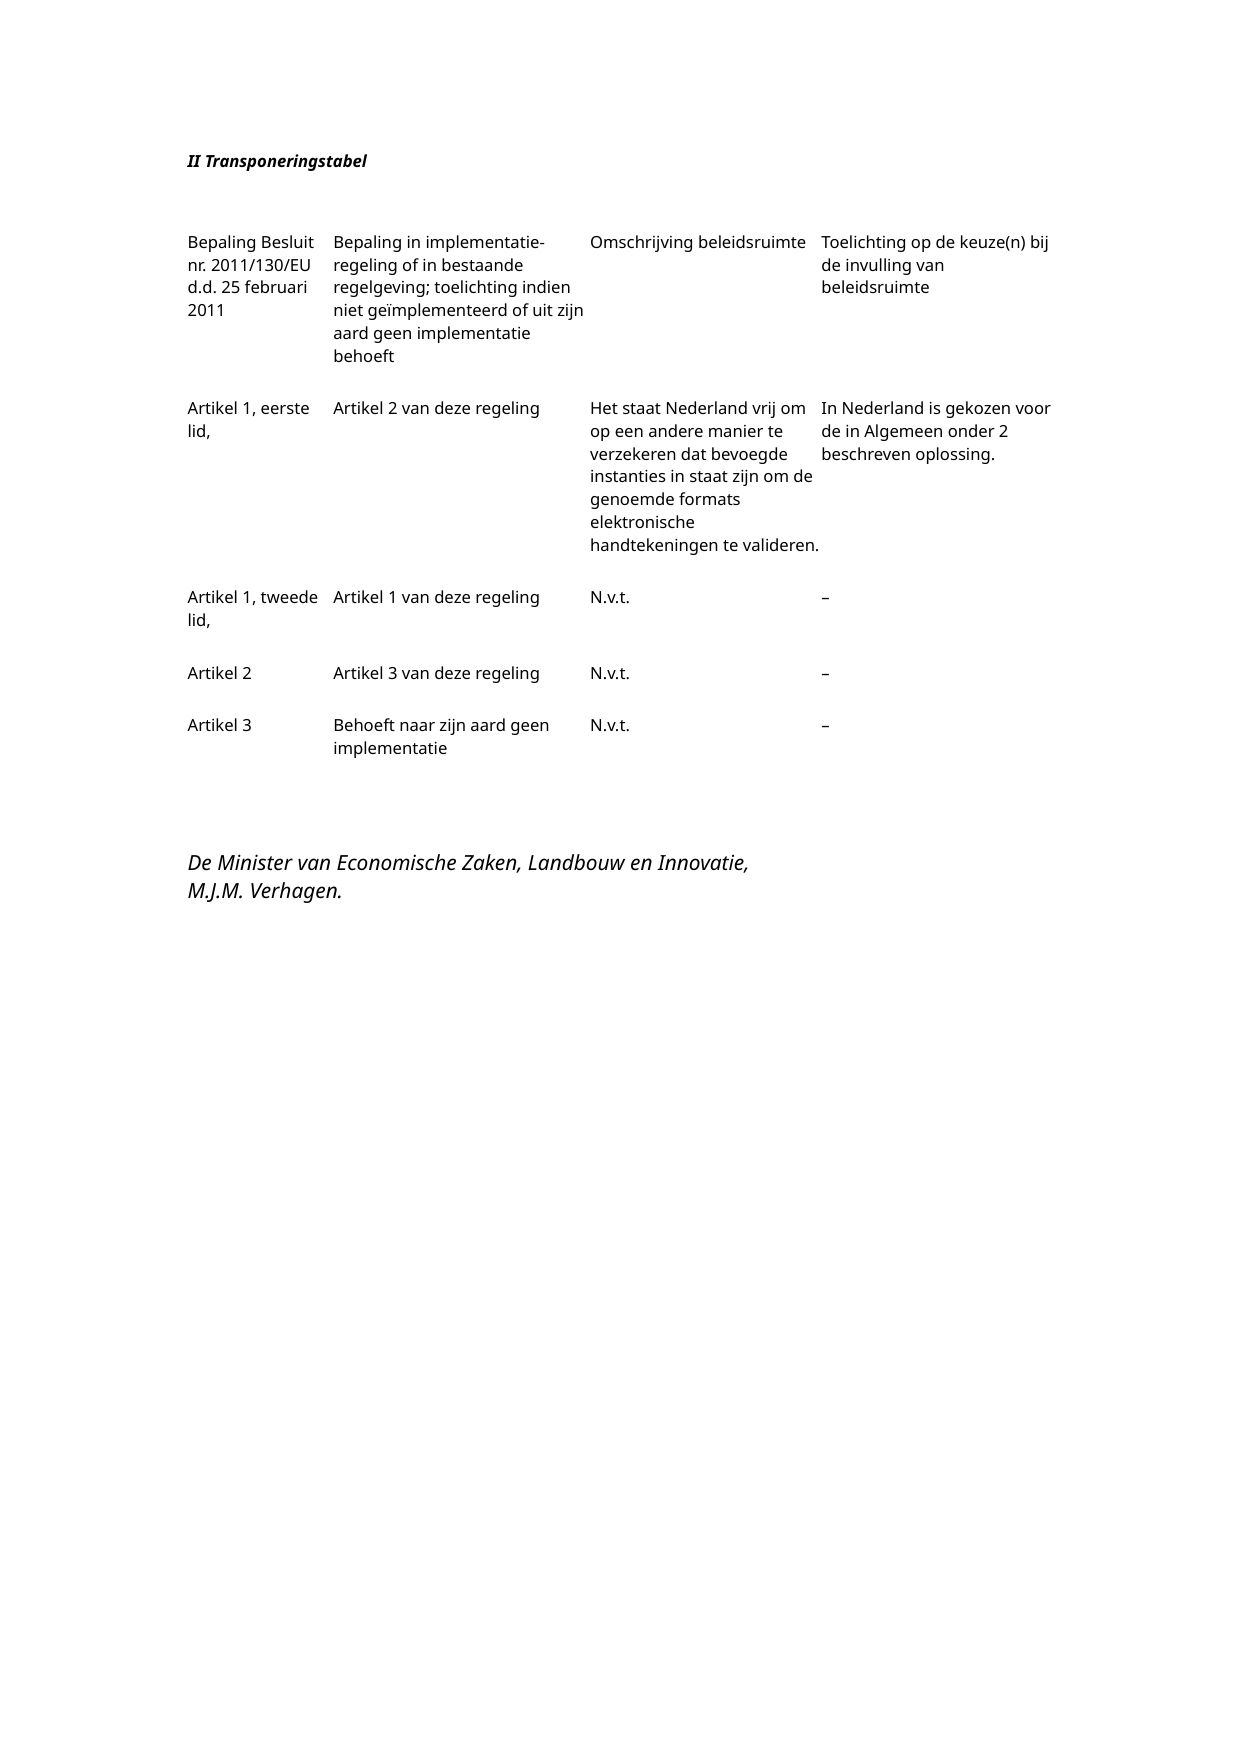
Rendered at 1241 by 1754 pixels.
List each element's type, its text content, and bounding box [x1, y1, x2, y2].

table_cell N.v.t. [590, 661, 821, 714]
table_cell Artikel 1, tweede lid, [188, 586, 333, 661]
table_cell Behoeft naar zijn aard geen implementatie [333, 714, 590, 789]
table_cell – [821, 714, 1053, 789]
table_header Bepaling Besluit nr. 2011/130/EU d.d. 25 februari 2011 [188, 231, 333, 397]
table_cell – [821, 661, 1053, 714]
table_header Toelichting op de keuze(n) bij de invulling van beleidsruimte [821, 231, 1053, 397]
table_cell Artikel 2 [188, 661, 333, 714]
table_cell – [821, 586, 1053, 661]
table_cell In Nederland is gekozen voor de in Algemeen onder 2 beschreven oplossing. [821, 397, 1053, 586]
table_cell Artikel 1 van deze regeling [333, 586, 590, 661]
table_cell Artikel 3 [188, 714, 333, 789]
table_cell Artikel 2 van deze regeling [333, 397, 590, 586]
text De Minister van Economische Zaken, Landbouw en Innovatie, [187, 848, 1053, 876]
text M.J.M. Verhagen. [187, 876, 1053, 905]
text II Transponeringstabel [187, 150, 1053, 173]
table_cell Het staat Nederland vrij om op een andere manier te verzekeren dat bevoegde instanties in staat zijn om de genoemde formats elektronische handtekeningen te valideren. [590, 397, 821, 586]
table_cell N.v.t. [590, 586, 821, 661]
table_header Bepaling in implementatie-regeling of in bestaande regelgeving; toelichting indien niet geïmplementeerd of uit zijn aard geen implementatie behoeft [333, 231, 590, 397]
table_cell Artikel 1, eerste lid, [188, 397, 333, 586]
table_cell N.v.t. [590, 714, 821, 789]
table_cell Artikel 3 van deze regeling [333, 661, 590, 714]
table_header Omschrijving beleidsruimte [590, 231, 821, 397]
